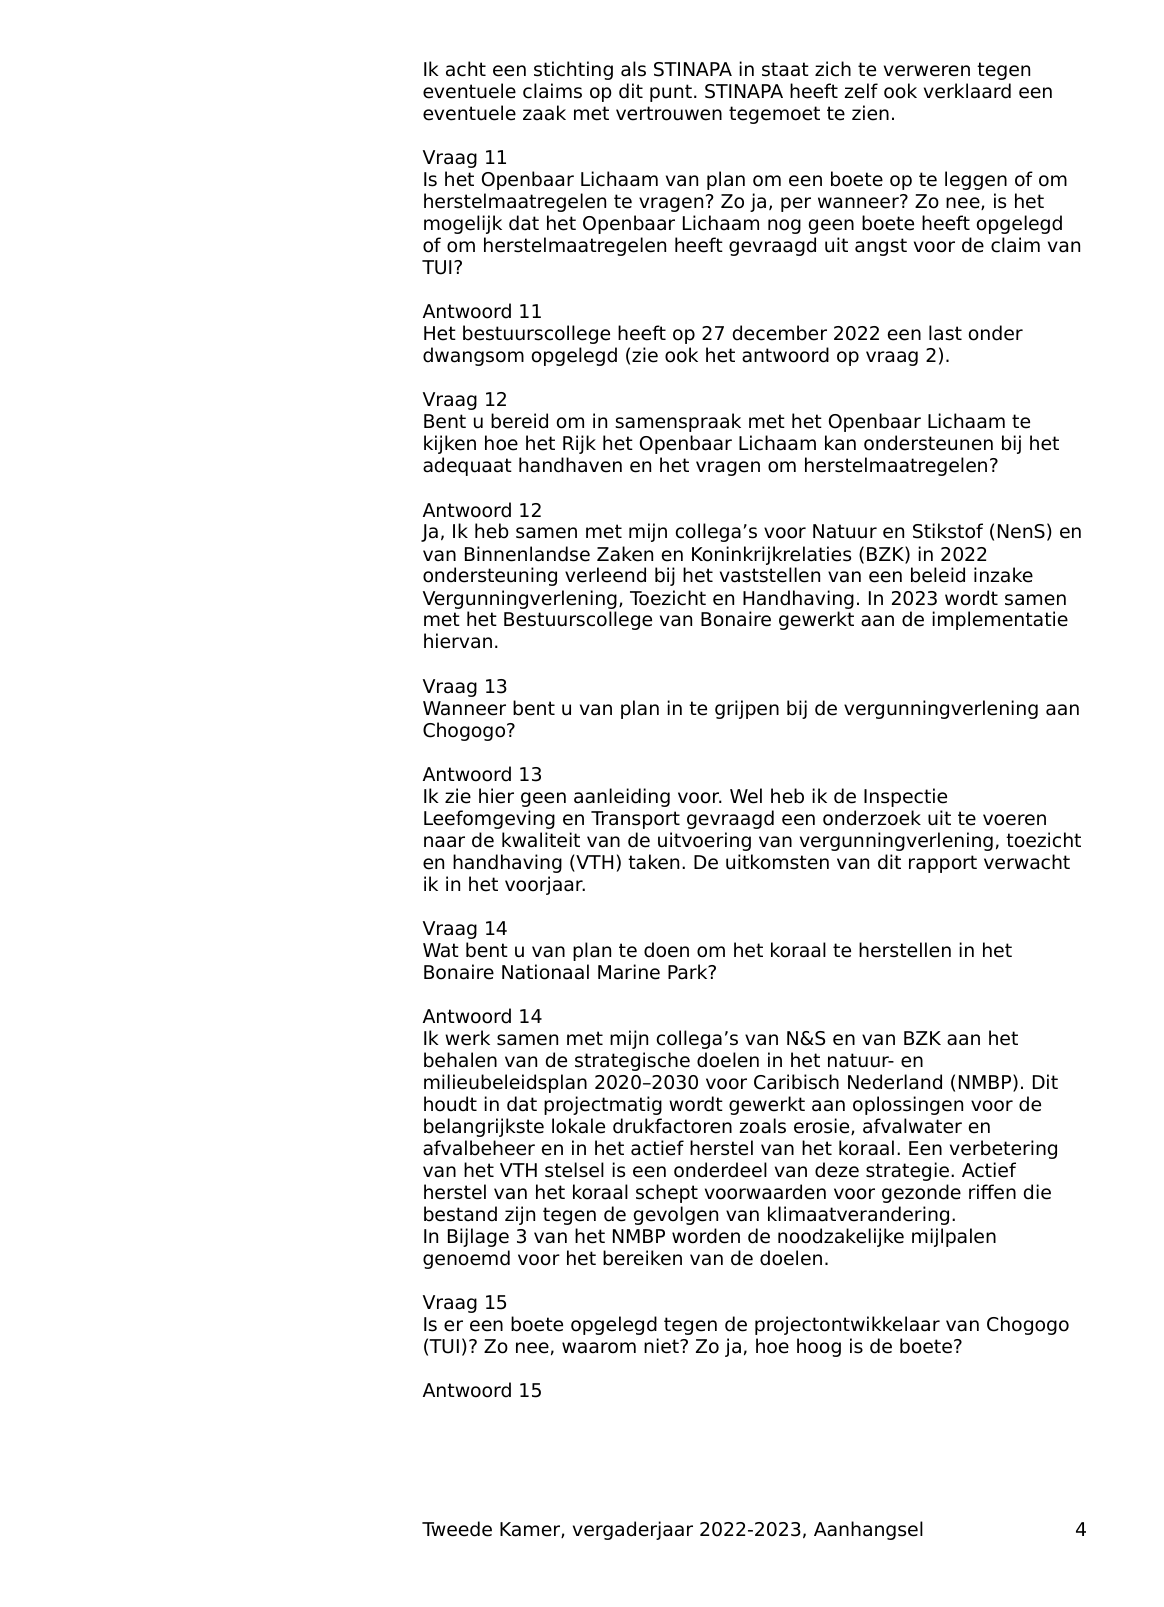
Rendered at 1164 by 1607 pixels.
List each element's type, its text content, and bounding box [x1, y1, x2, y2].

text In Bijlage 3 van het NMBP worden de noodzakelijke mijlpalen genoemd voor het bereiken van de doelen. [422, 1226, 1087, 1269]
text Antwoord 11 [422, 301, 1087, 323]
text Wanneer bent u van plan in te grijpen bij de vergunningverlening aan Chogogo? [422, 697, 1087, 741]
text Antwoord 15 [422, 1380, 1087, 1402]
text Ik zie hier geen aanleiding voor. Wel heb ik de Inspectie Leefomgeving en Transport gevraagd een onderzoek uit te voeren naar de kwaliteit van de uitvoering van vergunningverlening, toezicht en handhaving (VTH) taken. De uitkomsten van dit rapport verwacht ik in het voorjaar. [422, 786, 1087, 896]
text Ik werk samen met mijn collega’s van N&S en van BZK aan het behalen van de strategische doelen in het natuur- en milieubeleidsplan 2020–2030 voor Caribisch Nederland (NMBP). Dit houdt in dat projectmatig wordt gewerkt aan oplossingen voor de belangrijkste lokale drukfactoren zoals erosie, afvalwater en afvalbeheer en in het actief herstel van het koraal. Een verbetering van het VTH stelsel is een onderdeel van deze strategie. Actief herstel van het koraal schept voorwaarden voor gezonde riffen die bestand zijn tegen de gevolgen van klimaatverandering. [422, 1028, 1087, 1226]
text Is er een boete opgelegd tegen de projectontwikkelaar van Chogogo (TUI)? Zo nee, waarom niet? Zo ja, hoe hoog is de boete? [422, 1314, 1087, 1358]
text Ja, Ik heb samen met mijn collega’s voor Natuur en Stikstof (NenS) en van Binnenlandse Zaken en Koninkrijkrelaties (BZK) in 2022 ondersteuning verleend bij het vaststellen van een beleid inzake Vergunningverlening, Toezicht en Handhaving. In 2023 wordt samen met het Bestuurscollege van Bonaire gewerkt aan de implementatie hiervan. [422, 521, 1087, 653]
text Vraag 13 [422, 676, 1087, 697]
text Vraag 11 [422, 147, 1087, 169]
text Vraag 12 [422, 389, 1087, 411]
text Vraag 14 [422, 918, 1087, 940]
text Antwoord 12 [422, 499, 1087, 521]
text Vraag 15 [422, 1292, 1087, 1314]
text Antwoord 13 [422, 764, 1087, 786]
text Is het Openbaar Lichaam van plan om een boete op te leggen of om herstelmaatregelen te vragen? Zo ja, per wanneer? Zo nee, is het mogelijk dat het Openbaar Lichaam nog geen boete heeft opgelegd of om herstelmaatregelen heeft gevraagd uit angst voor de claim van TUI? [422, 169, 1087, 279]
text Wat bent u van plan te doen om het koraal te herstellen in het Bonaire Nationaal Marine Park? [422, 940, 1087, 984]
text Ik acht een stichting als STINAPA in staat zich te verweren tegen eventuele claims op dit punt. STINAPA heeft zelf ook verklaard een eventuele zaak met vertrouwen tegemoet te zien. [422, 59, 1087, 125]
text Bent u bereid om in samenspraak met het Openbaar Lichaam te kijken hoe het Rijk het Openbaar Lichaam kan ondersteunen bij het adequaat handhaven en het vragen om herstelmaatregelen? [422, 411, 1087, 477]
text Het bestuurscollege heeft op 27 december 2022 een last onder dwangsom opgelegd (zie ook het antwoord op vraag 2). [422, 323, 1087, 367]
text Antwoord 14 [422, 1006, 1087, 1028]
